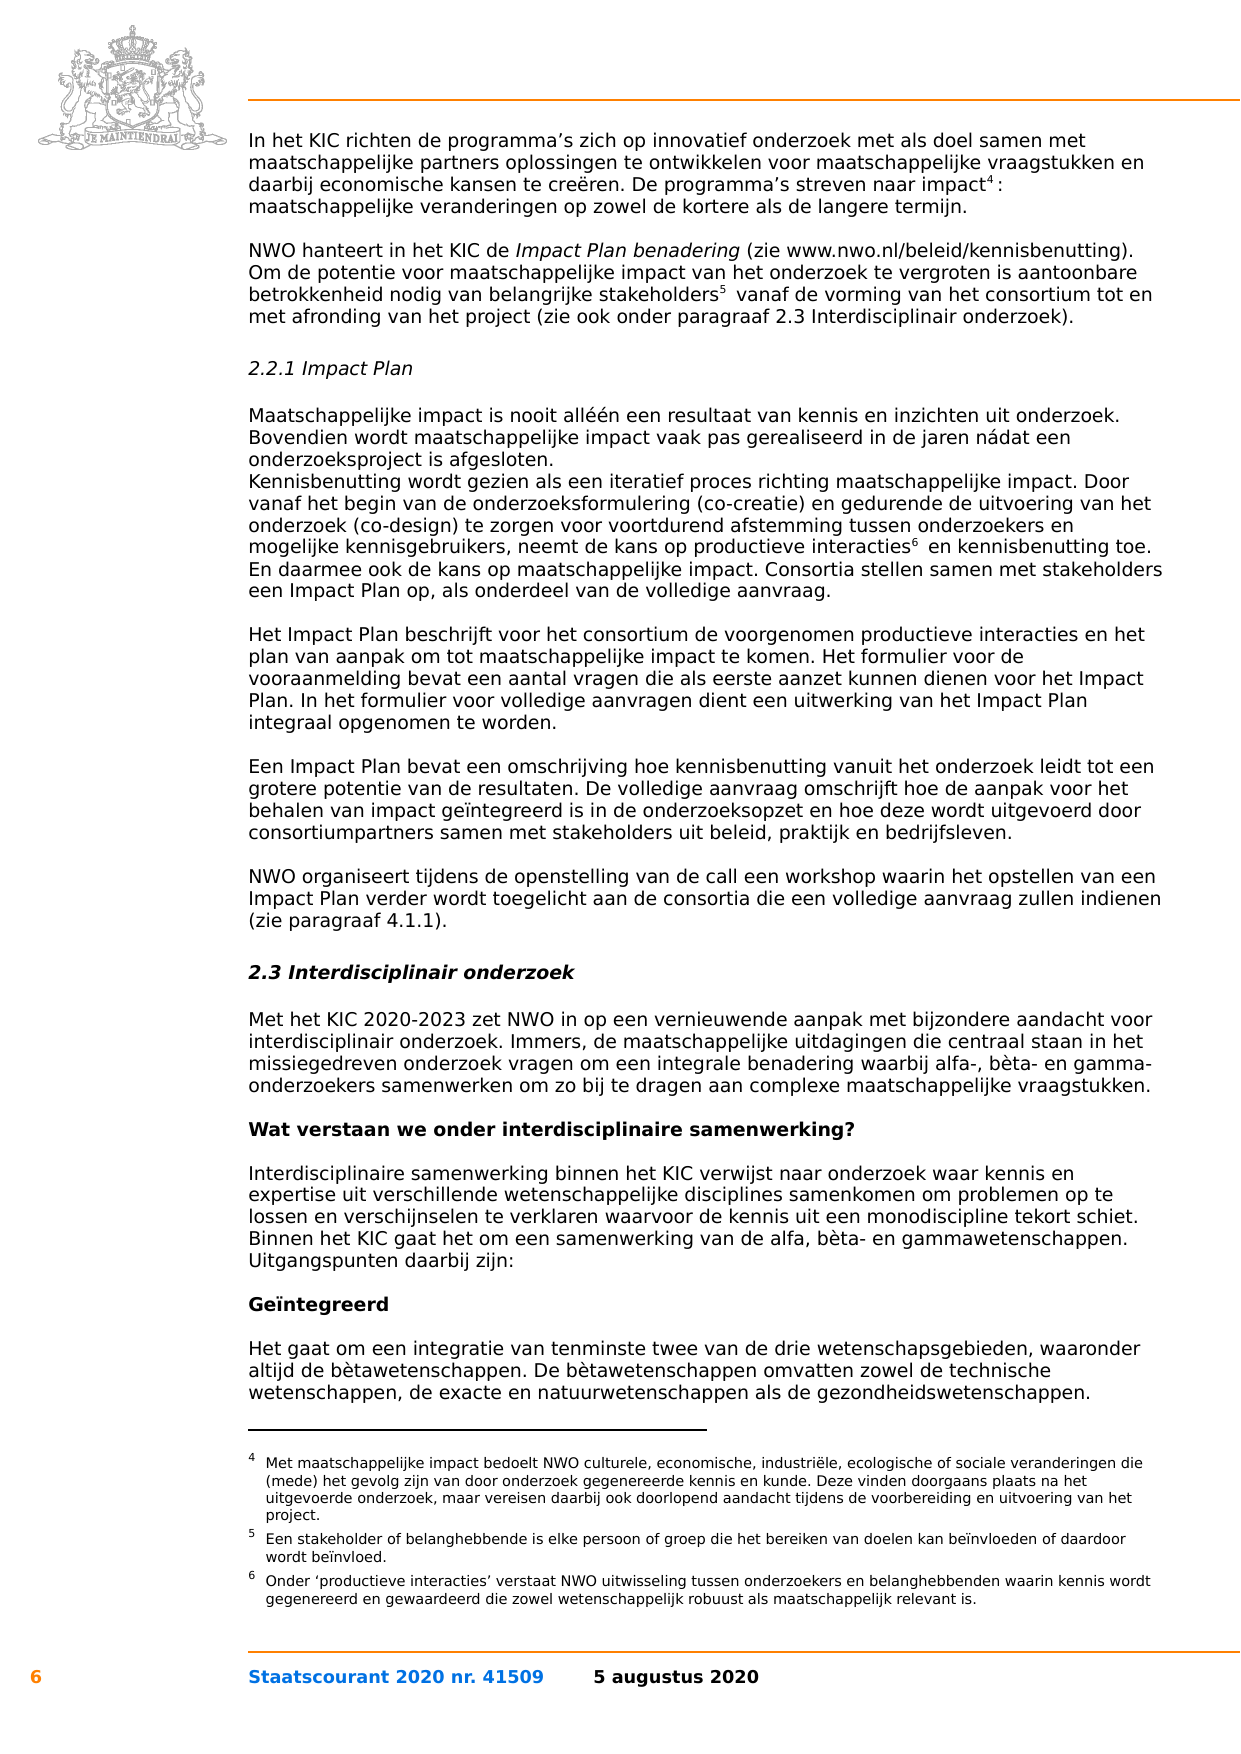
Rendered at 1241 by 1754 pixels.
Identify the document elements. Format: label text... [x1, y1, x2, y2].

text In het KIC richten de programma’s zich op innovatief onderzoek met als doel samen met maatschappelijke partners oplossingen te ontwikkelen voor maatschappelijke vraagstukken en daarbij economische kansen te creëren. De programma’s streven naar impact: maatschappelijke veranderingen op zowel de kortere als de langere termijn. [248, 130, 1163, 218]
text Onder ‘productieve interacties’ verstaat NWO uitwisseling tussen onderzoekers en belanghebbenden waarin kennis wordt gegenereerd en gewaardeerd die zowel wetenschappelijk robuust als maatschappelijk relevant is. [248, 1569, 1163, 1608]
text Het Impact Plan beschrijft voor het consortium de voorgenomen productieve interacties en het plan van aanpak om tot maatschappelijke impact te komen. Het formulier voor de vooraanmelding bevat een aantal vragen die als eerste aanzet kunnen dienen voor het Impact Plan. In het formulier voor volledige aanvragen dient een uitwerking van het Impact Plan integraal opgenomen te worden. [248, 624, 1163, 734]
picture [38, 25, 227, 150]
subtitle 2.2.1 Impact Plan [248, 358, 1163, 379]
subtitle Wat verstaan we onder interdisciplinaire samenwerking? [248, 1118, 1163, 1141]
subtitle 2.3 Interdisciplinair onderzoek [248, 962, 1163, 984]
text Een Impact Plan bevat een omschrijving hoe kennisbenutting vanuit het onderzoek leidt tot een grotere potentie van de resultaten. De volledige aanvraag omschrijft hoe de aanpak voor het behalen van impact geïntegreerd is in de onderzoeksopzet en hoe deze wordt uitgevoerd door consortiumpartners samen met stakeholders uit beleid, praktijk en bedrijfsleven. [248, 756, 1163, 844]
text Een stakeholder of belanghebbende is elke persoon of groep die het bereiken van doelen kan beïnvloeden of daardoor wordt beïnvloed. [248, 1527, 1163, 1566]
text Kennisbenutting wordt gezien als een iteratief proces richting maatschappelijke impact. Door vanaf het begin van de onderzoeksformulering (co-creatie) en gedurende de uitvoering van het onderzoek (co-design) te zorgen voor voortdurend afstemming tussen onderzoekers en mogelijke kennisgebruikers, neemt de kans op productieve interacties en kennisbenutting toe. En daarmee ook de kans op maatschappelijke impact. Consortia stellen samen met stakeholders een Impact Plan op, als onderdeel van de volledige aanvraag. [248, 471, 1163, 602]
text Met maatschappelijke impact bedoelt NWO culturele, economische, industriële, ecologische of sociale veranderingen die (mede) het gevolg zijn van door onderzoek gegenereerde kennis en kunde. Deze vinden doorgaans plaats na het uitgevoerde onderzoek, maar vereisen daarbij ook doorlopend aandacht tijdens de voorbereiding en uitvoering van het project. [248, 1451, 1163, 1524]
text NWO hanteert in het KIC de Impact Plan benadering (zie www.nwo.nl/beleid/kennisbenutting). Om de potentie voor maatschappelijke impact van het onderzoek te vergroten is aantoonbare betrokkenheid nodig van belangrijke stakeholders vanaf de vorming van het consortium tot en met afronding van het project (zie ook onder paragraaf 2.3 Interdisciplinair onderzoek). [248, 240, 1163, 328]
text Met het KIC 2020-2023 zet NWO in op een vernieuwende aanpak met bijzondere aandacht voor interdisciplinair onderzoek. Immers, de maatschappelijke uitdagingen die centraal staan in het missiegedreven onderzoek vragen om een integrale benadering waarbij alfa-, bèta- en gamma-onderzoekers samenwerken om zo bij te dragen aan complexe maatschappelijke vraagstukken. [248, 1009, 1163, 1097]
text Maatschappelijke impact is nooit alléén een resultaat van kennis en inzichten uit onderzoek. Bovendien wordt maatschappelijke impact vaak pas gerealiseerd in de jaren nádat een onderzoeksproject is afgesloten. [248, 404, 1163, 471]
text Interdisciplinaire samenwerking binnen het KIC verwijst naar onderzoek waar kennis en expertise uit verschillende wetenschappelijke disciplines samenkomen om problemen op te lossen en verschijnselen te verklaren waarvoor de kennis uit een monodiscipline tekort schiet. Binnen het KIC gaat het om een samenwerking van de alfa, bèta- en gammawetenschappen. Uitgangspunten daarbij zijn: [248, 1162, 1163, 1272]
text NWO organiseert tijdens de openstelling van de call een workshop waarin het opstellen van een Impact Plan verder wordt toegelicht aan de consortia die een volledige aanvraag zullen indienen (zie paragraaf 4.1.1). [248, 866, 1163, 932]
subtitle Geïntegreerd [248, 1294, 1163, 1316]
text Het gaat om een integratie van tenminste twee van de drie wetenschapsgebieden, waaronder altijd de bètawetenschappen. De bètawetenschappen omvatten zowel de technische wetenschappen, de exacte en natuurwetenschappen als de gezondheidswetenschappen. [248, 1338, 1163, 1404]
